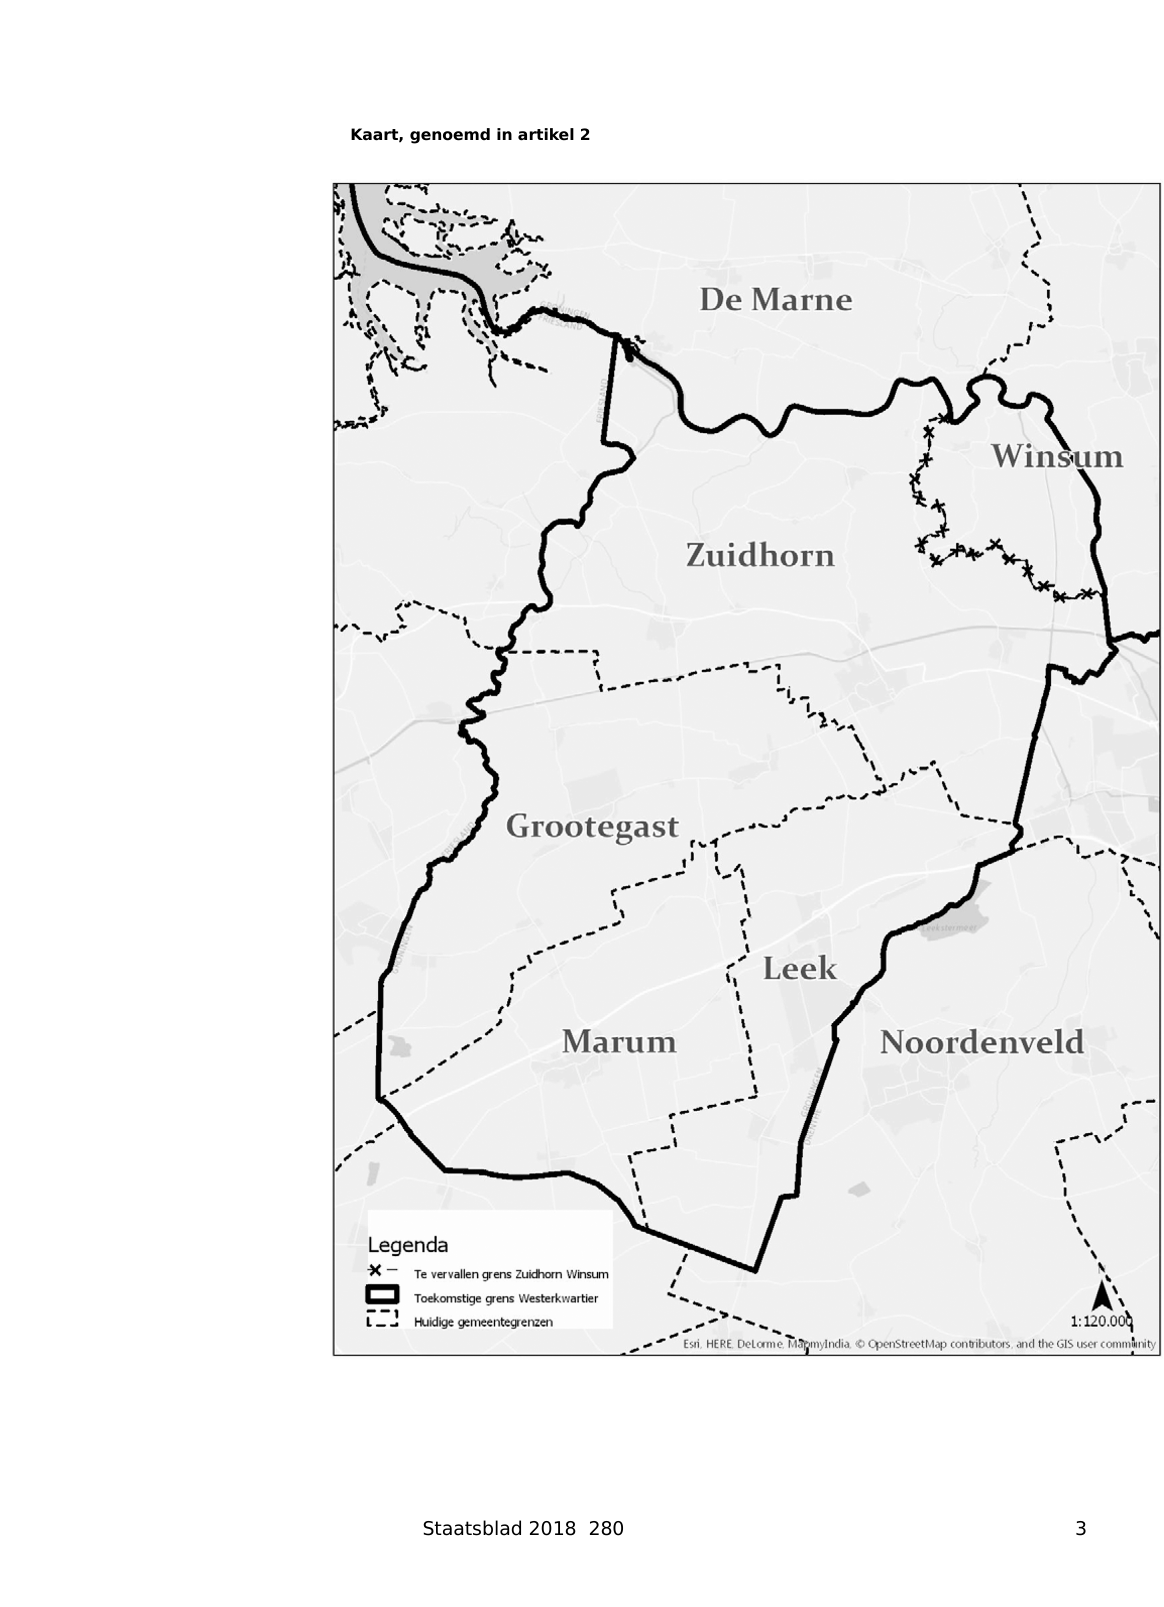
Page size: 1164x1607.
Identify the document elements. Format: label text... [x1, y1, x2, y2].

text Kaart, genoemd in artikel 2 [331, 126, 1163, 144]
picture [330, 178, 1164, 1360]
